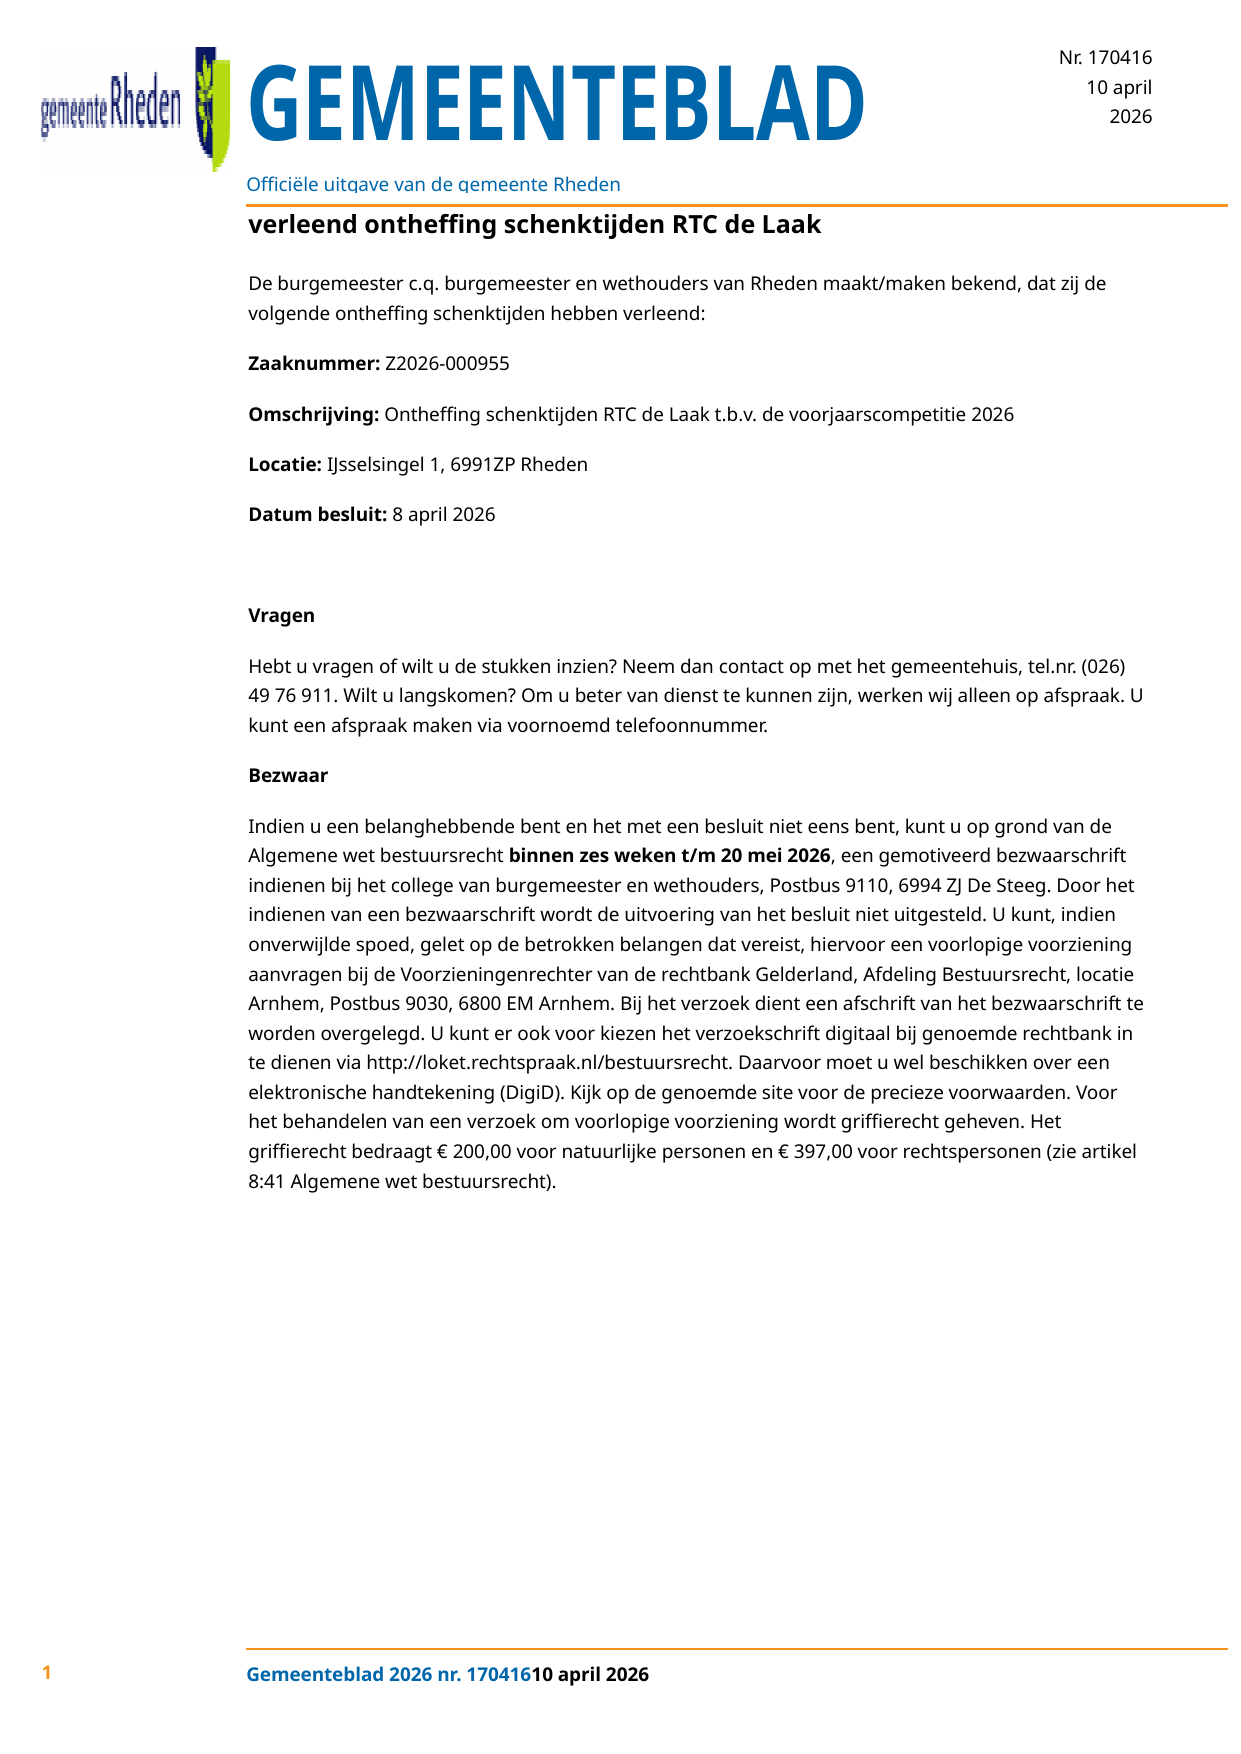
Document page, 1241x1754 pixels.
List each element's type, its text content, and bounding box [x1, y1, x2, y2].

text Vragen [248, 602, 1152, 628]
text Omschrijving: Ontheffing schenktijden RTC de Laak t.b.v. de voorjaarscompetitie 2026 [248, 401, 1152, 426]
text Indien u een belanghebbende bent en het met een besluit niet eens bent, kunt u op grond van de Algemene wet bestuursrecht binnen zes weken t/m 20 mei 2026, een gemotiveerd bezwaarschrift indienen bij het college van burgemeester en wethouders, Postbus 9110, 6994 ZJ De Steeg. Door het indienen van een bezwaarschrift wordt de uitvoering van het besluit niet uitgesteld. U kunt, indien onverwijlde spoed, gelet op de betrokken belangen dat vereist, hiervoor een voorlopige voorziening aanvragen bij de Voorzieningenrechter van de rechtbank Gelderland, Afdeling Bestuursrecht, locatie Arnhem, Postbus 9030, 6800 EM Arnhem. Bij het verzoek dient een afschrift van het bezwaarschrift te worden overgelegd. U kunt er ook voor kiezen het verzoekschrift digitaal bij genoemde rechtbank in te dienen via http://loket.rechtspraak.nl/bestuursrecht. Daarvoor moet u wel beschikken over een elektronische handtekening (DigiD). Kijk op de genoemde site voor de precieze voorwaarden. Voor het behandelen van een verzoek om voorlopige voorziening wordt griffierecht geheven. Het griffierecht bedraagt € 200,00 voor natuurlijke personen en € 397,00 voor rechtspersonen (zie artikel 8:41 Algemene wet bestuursrecht). [248, 813, 1152, 1193]
text Datum besluit: 8 april 2026 [248, 502, 1152, 527]
text Locatie: IJsselsingel 1, 6991ZP Rheden [248, 451, 1152, 477]
text verleend ontheffing schenktijden RTC de Laak [248, 207, 1152, 241]
text De burgemeester c.q. burgemeester en wethouders van Rheden maakt/maken bekend, dat zij de volgende ontheffing schenktijden hebben verleend: [248, 270, 1152, 326]
text Zaaknummer: Z2026-000955 [248, 350, 1152, 376]
text Hebt u vragen of wilt u de stukken inzien? Neem dan contact op met het gemeentehuis, tel.nr. (026) 49 76 911. Wilt u langskomen? Om u beter van dienst te kunnen zijn, werken wij alleen op afspraak. U kunt een afspraak maken via voornoemd telefoonnummer. [248, 653, 1152, 738]
text Bezwaar [248, 762, 1152, 788]
picture [41, 47, 231, 172]
